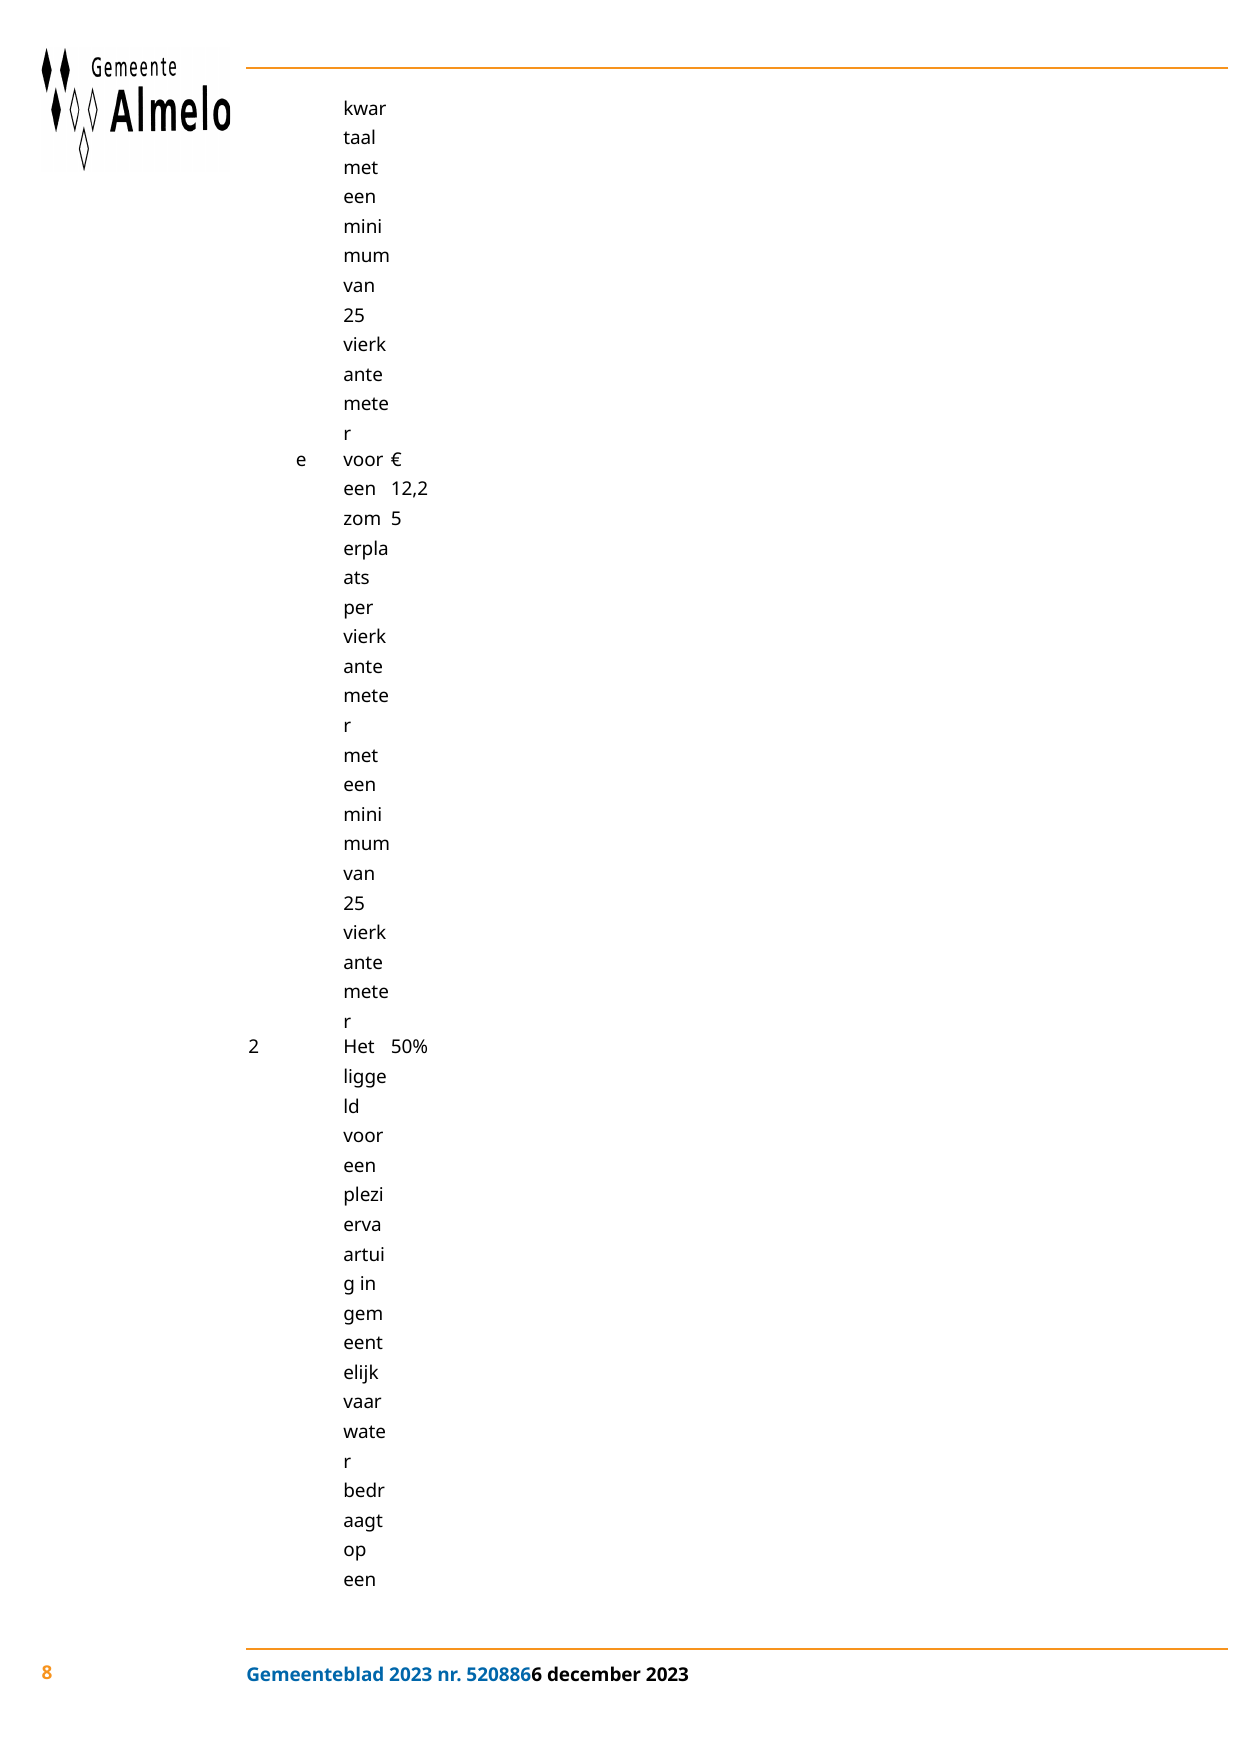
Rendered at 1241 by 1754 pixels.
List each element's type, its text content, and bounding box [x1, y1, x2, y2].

table_cell [724, 446, 771, 1034]
table_cell [533, 95, 581, 446]
table_cell [914, 1034, 961, 1592]
table_cell [486, 1034, 533, 1592]
table_cell [676, 446, 723, 1034]
table_cell [819, 446, 866, 1034]
table_cell [961, 95, 1009, 446]
table_cell [961, 446, 1009, 1034]
table_cell [1009, 95, 1056, 446]
table_cell kwartaal met een minimum van 25 vierkante meter [343, 95, 391, 446]
table_cell [248, 95, 296, 446]
table_cell [1056, 95, 1152, 446]
table_cell [296, 95, 343, 446]
table_cell [819, 1034, 866, 1592]
table_cell [914, 446, 961, 1034]
table_cell [866, 1034, 914, 1592]
table_cell [819, 95, 866, 446]
table_cell [438, 1034, 486, 1592]
table_cell 50% [391, 1034, 438, 1592]
table_cell [676, 95, 723, 446]
table_cell [961, 1034, 1009, 1592]
table_cell voor een zomerplaats per vierkante meter met een minimum van 25 vierkante meter [343, 446, 391, 1034]
table_cell [248, 446, 296, 1034]
table_cell [1009, 446, 1056, 1034]
table_cell e [296, 446, 343, 1034]
table_cell [629, 1034, 676, 1592]
table_cell [486, 446, 533, 1034]
table_cell [629, 95, 676, 446]
table_cell [581, 446, 628, 1034]
table_cell € 12,25 [391, 446, 438, 1034]
table_cell [296, 1034, 343, 1592]
table_cell [771, 446, 819, 1034]
table_cell [771, 95, 819, 446]
table_cell [914, 95, 961, 446]
table_cell [533, 1034, 581, 1592]
table_cell [866, 446, 914, 1034]
table_cell [1056, 1034, 1152, 1592]
table_cell [1056, 446, 1152, 1034]
table_cell [771, 1034, 819, 1592]
picture [41, 47, 231, 172]
table_cell [533, 446, 581, 1034]
table_cell [724, 95, 771, 446]
table_cell Het liggeld voor een pleziervaartuig in gemeentelijk vaarwater bedraagt op een [343, 1034, 391, 1592]
table_cell [676, 1034, 723, 1592]
table_cell [866, 95, 914, 446]
table_cell [629, 446, 676, 1034]
table_cell [724, 1034, 771, 1592]
table_cell 2 [248, 1034, 296, 1592]
table_cell [438, 95, 486, 446]
table_cell [581, 95, 628, 446]
table_cell [438, 446, 486, 1034]
table_cell [1009, 1034, 1056, 1592]
table_cell [486, 95, 533, 446]
table_cell [581, 1034, 628, 1592]
table_cell [391, 95, 438, 446]
